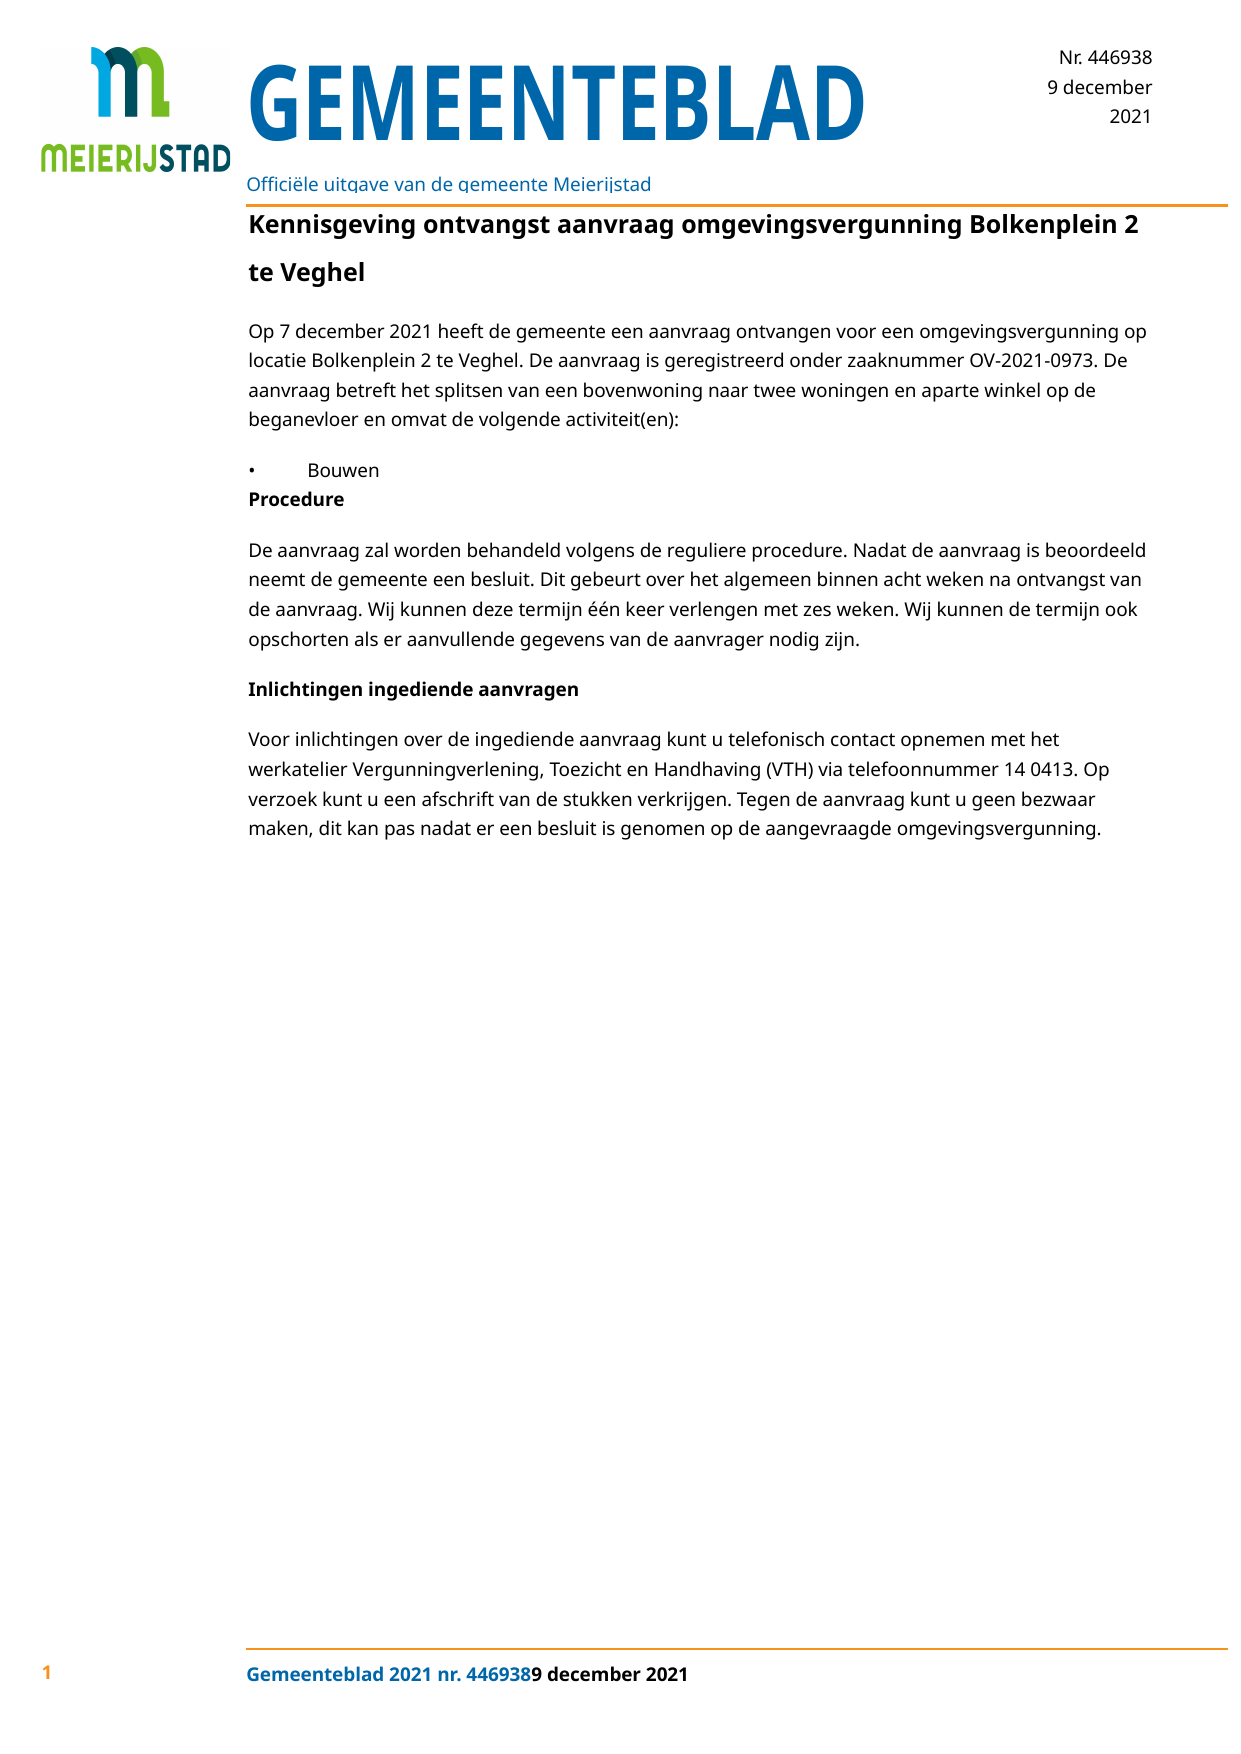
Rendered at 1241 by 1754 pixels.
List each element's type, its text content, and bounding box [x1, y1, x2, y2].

text Kennisgeving ontvangst aanvraag omgevingsvergunning Bolkenplein 2 te Veghel [248, 207, 1152, 288]
text Voor inlichtingen over de ingediende aanvraag kunt u telefonisch contact opnemen met het werkatelier Vergunningverlening, Toezicht en Handhaving (VTH) via telefoonnummer 14 0413. Op verzoek kunt u een afschrift van de stukken verkrijgen. Tegen de aanvraag kunt u geen bezwaar maken, dit kan pas nadat er een besluit is genomen op de aangevraagde omgevingsvergunning. [248, 727, 1152, 841]
text Inlichtingen ingediende aanvragen [248, 676, 1152, 702]
list Bouwen [248, 457, 1152, 483]
text Procedure [248, 487, 1152, 512]
text De aanvraag zal worden behandeld volgens de reguliere procedure. Nadat de aanvraag is beoordeeld neemt de gemeente een besluit. Dit gebeurt over het algemeen binnen acht weken na ontvangst van de aanvraag. Wij kunnen deze termijn één keer verlengen met zes weken. Wij kunnen de termijn ook opschorten als er aanvullende gegevens van de aanvrager nodig zijn. [248, 537, 1152, 652]
text Op 7 december 2021 heeft de gemeente een aanvraag ontvangen voor een omgevingsvergunning op locatie Bolkenplein 2 te Veghel. De aanvraag is geregistreerd onder zaaknummer OV-2021-0973. De aanvraag betreft het splitsen van een bovenwoning naar twee woningen en aparte winkel op de beganevloer en omvat de volgende activiteit(en): [248, 318, 1152, 432]
picture [41, 47, 231, 172]
